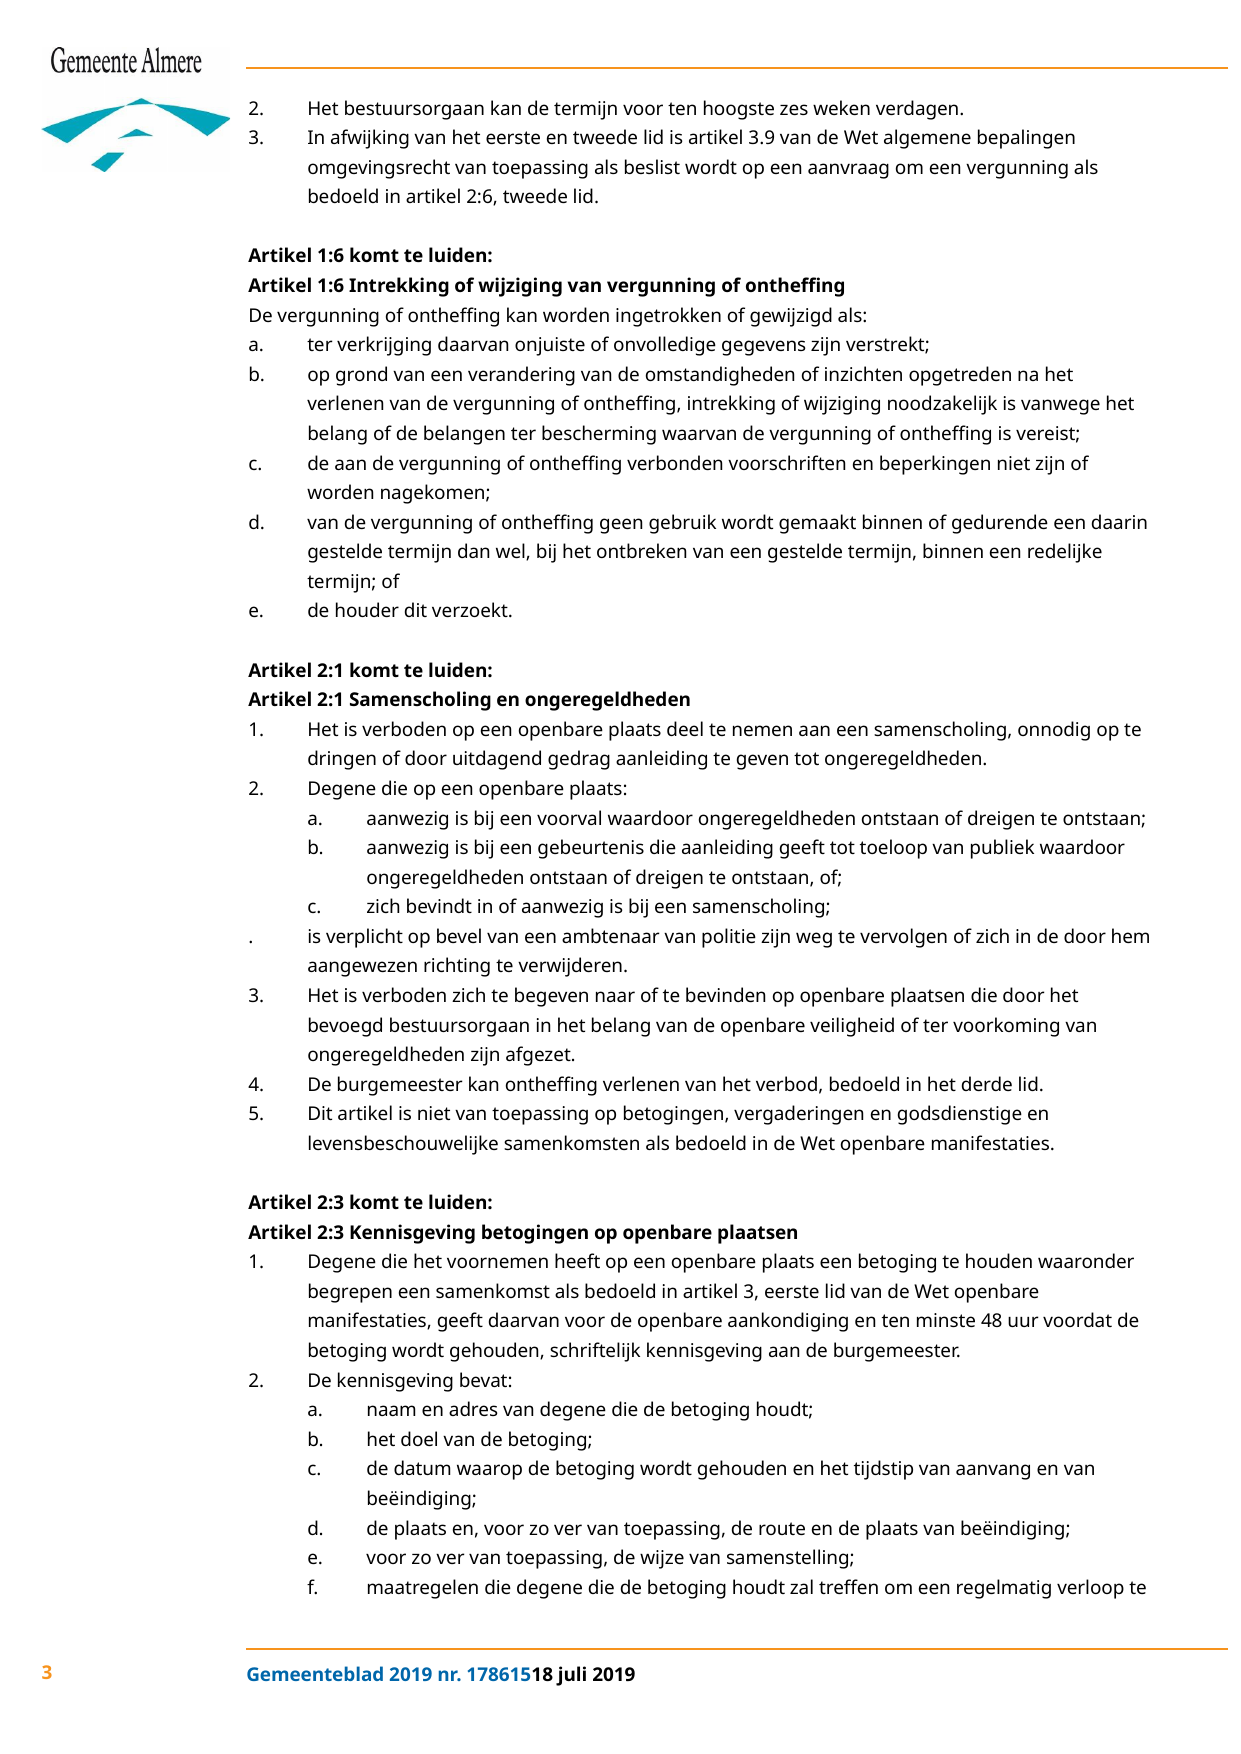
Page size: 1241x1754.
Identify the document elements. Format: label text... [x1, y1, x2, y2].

list Degene die het voornemen heeft op een openbare plaats een betoging te houden waaronder begrepen een samenkomst als bedoeld in artikel 3, eerste lid van de Wet openbare manifestaties, geeft daarvan voor de openbare aankondiging en ten minste 48 uur voordat de betoging wordt gehouden, schriftelijk kennisgeving aan de burgemeester. [248, 1248, 1152, 1363]
list De burgemeester kan ontheffing verlenen van het verbod, bedoeld in het derde lid. [248, 1071, 1152, 1097]
text Artikel 2:1 Samenscholing en ongeregeldheden [248, 686, 1152, 712]
text Artikel 2:3 komt te luiden: [248, 1189, 1152, 1215]
list Het is verboden op een openbare plaats deel te nemen aan een samenscholing, onnodig op te dringen of door uitdagend gedrag aanleiding te geven tot ongeregeldheden. [248, 716, 1152, 771]
list op grond van een verandering van de omstandigheden of inzichten opgetreden na het verlenen van de vergunning of ontheffing, intrekking of wijziging noodzakelijk is vanwege het belang of de belangen ter bescherming waarvan de vergunning of ontheffing is vereist; [248, 361, 1152, 446]
list aanwezig is bij een gebeurtenis die aanleiding geeft tot toeloop van publiek waardoor ongeregeldheden ontstaan of dreigen te ontstaan, of; [307, 834, 1152, 890]
list de datum waarop de betoging wordt gehouden en het tijdstip van aanvang en van beëindiging; [307, 1456, 1152, 1511]
picture [41, 47, 231, 172]
list In afwijking van het eerste en tweede lid is artikel 3.9 van de Wet algemene bepalingen omgevingsrecht van toepassing als beslist wordt op een aanvraag om een vergunning als bedoeld in artikel 2:6, tweede lid. [248, 124, 1152, 209]
list is verplicht op bevel van een ambtenaar van politie zijn weg te vervolgen of zich in de door hem aangewezen richting te verwijderen. [248, 923, 1152, 978]
list ter verkrijging daarvan onjuiste of onvolledige gegevens zijn verstrekt; [248, 331, 1152, 357]
list Dit artikel is niet van toepassing op betogingen, vergaderingen en godsdienstige en levensbeschouwelijke samenkomsten als bedoeld in de Wet openbare manifestaties. [248, 1101, 1152, 1156]
list Het bestuursorgaan kan de termijn voor ten hoogste zes weken verdagen. [248, 95, 1152, 121]
list Het is verboden zich te begeven naar of te bevinden op openbare plaatsen die door het bevoegd bestuursorgaan in het belang van de openbare veiligheid of ter voorkoming van ongeregeldheden zijn afgezet. [248, 982, 1152, 1067]
list De kennisgeving bevat: [248, 1367, 1152, 1393]
text Artikel 1:6 Intrekking of wijziging van vergunning of ontheffing [248, 272, 1152, 298]
list van de vergunning of ontheffing geen gebruik wordt gemaakt binnen of gedurende een daarin gestelde termijn dan wel, bij het ontbreken van een gestelde termijn, binnen een redelijke termijn; of [248, 509, 1152, 594]
text De vergunning of ontheffing kan worden ingetrokken of gewijzigd als: [248, 302, 1152, 328]
list naam en adres van degene die de betoging houdt; [307, 1396, 1152, 1422]
text Artikel 2:3 Kennisgeving betogingen op openbare plaatsen [248, 1219, 1152, 1245]
list de aan de vergunning of ontheffing verbonden voorschriften en beperkingen niet zijn of worden nagekomen; [248, 450, 1152, 505]
list aanwezig is bij een voorval waardoor ongeregeldheden ontstaan of dreigen te ontstaan; [307, 805, 1152, 831]
list voor zo ver van toepassing, de wijze van samenstelling; [307, 1544, 1152, 1570]
list maatregelen die degene die de betoging houdt zal treffen om een regelmatig verloop te [307, 1574, 1152, 1600]
list Degene die op een openbare plaats: [248, 775, 1152, 801]
list de houder dit verzoekt. [248, 598, 1152, 623]
text Artikel 1:6 komt te luiden: [248, 243, 1152, 268]
list de plaats en, voor zo ver van toepassing, de route en de plaats van beëindiging; [307, 1515, 1152, 1541]
text Artikel 2:1 komt te luiden: [248, 657, 1152, 683]
list zich bevindt in of aanwezig is bij een samenscholing; [307, 893, 1152, 919]
list het doel van de betoging; [307, 1426, 1152, 1452]
